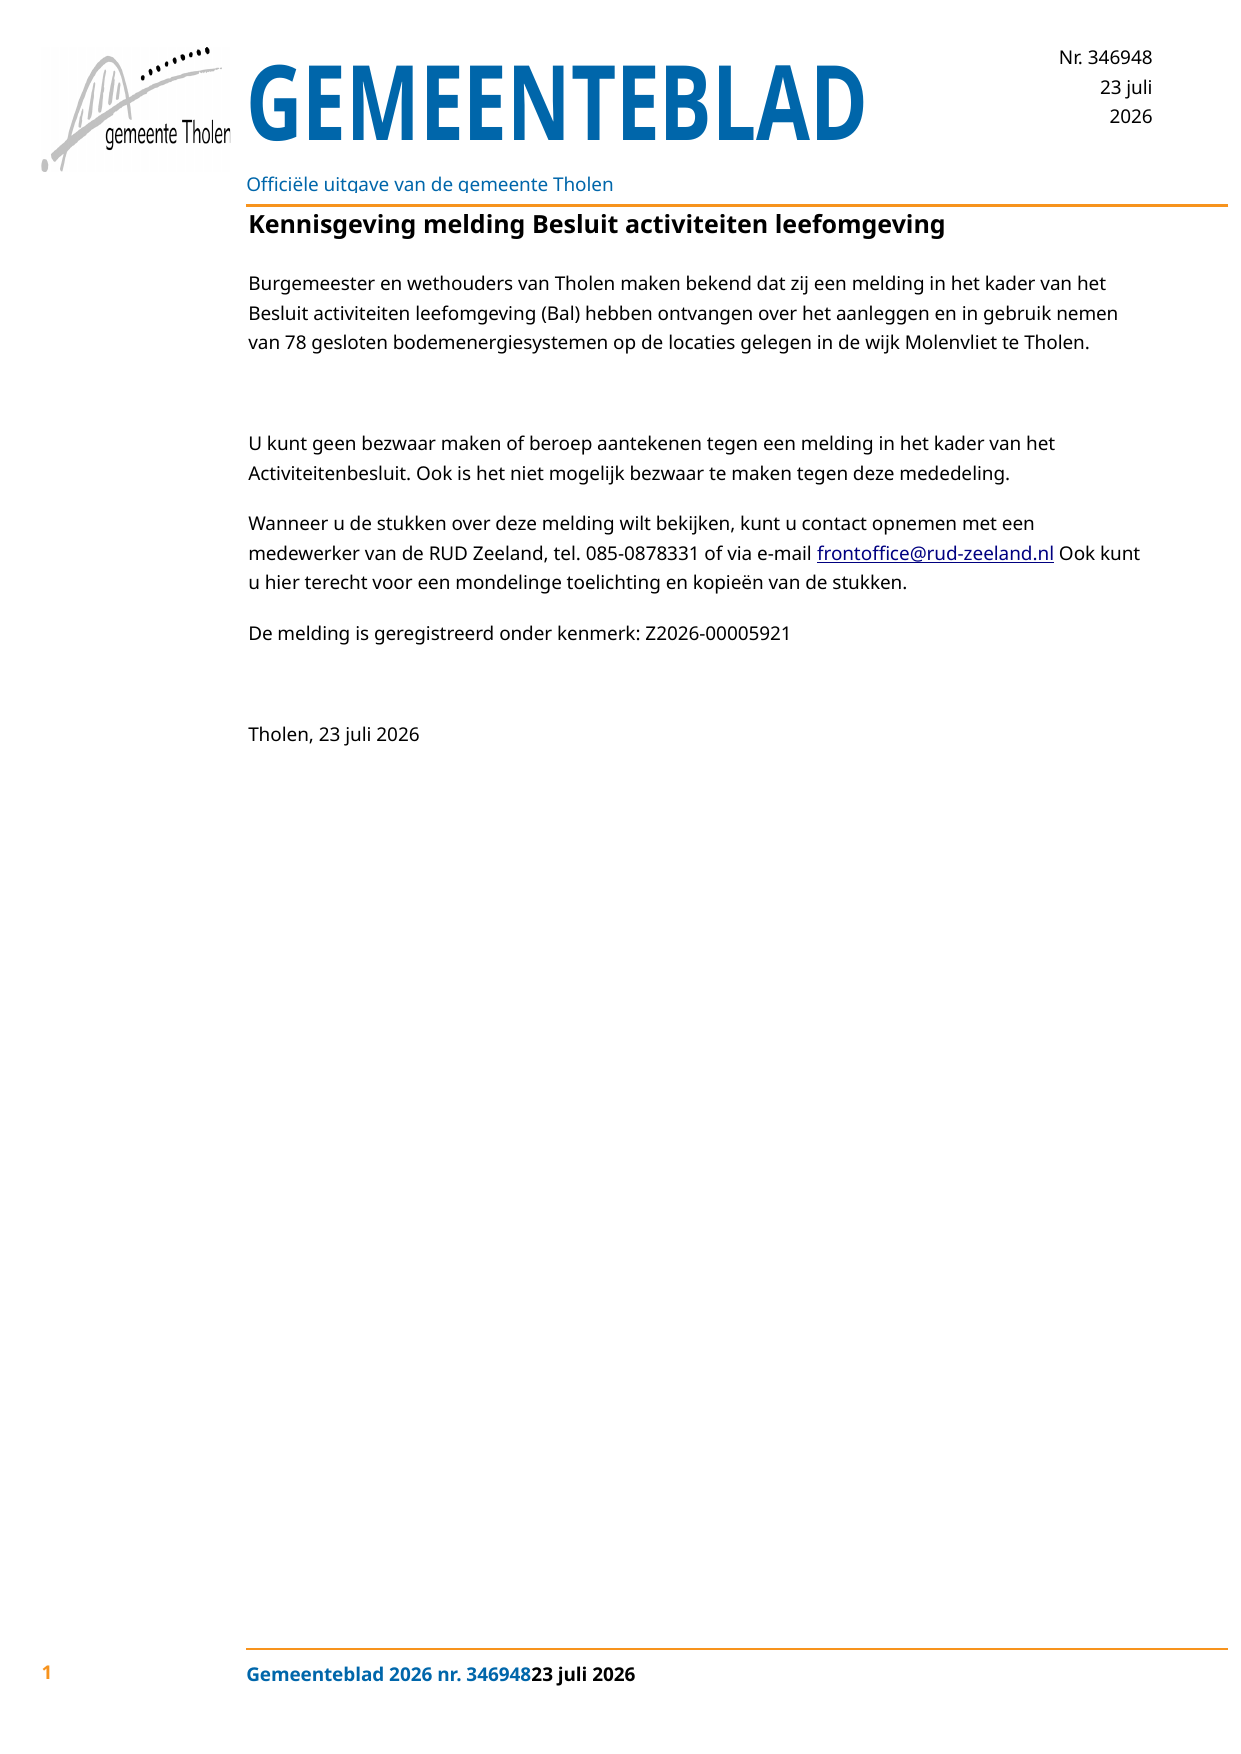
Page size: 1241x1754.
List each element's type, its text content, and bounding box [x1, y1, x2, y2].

text Tholen, 23 juli 2026 [248, 721, 1152, 746]
text Kennisgeving melding Besluit activiteiten leefomgeving [248, 207, 1152, 241]
text U kunt geen bezwaar maken of beroep aantekenen tegen een melding in het kader van het Activiteitenbesluit. Ook is het niet mogelijk bezwaar te maken tegen deze mededeling. [248, 430, 1152, 486]
text Wanneer u de stukken over deze melding wilt bekijken, kunt u contact opnemen met een medewerker van de RUD Zeeland, tel. 085-0878331 of via e-mail frontoffice@rud-zeeland.nl Ook kunt u hier terecht voor een mondelinge toelichting en kopieën van de stukken. [248, 510, 1152, 595]
picture [41, 47, 231, 172]
text Burgemeester en wethouders van Tholen maken bekend dat zij een melding in het kader van het Besluit activiteiten leefomgeving (Bal) hebben ontvangen over het aanleggen en in gebruik nemen van 78 gesloten bodemenergiesystemen op de locaties gelegen in de wijk Molenvliet te Tholen. [248, 270, 1152, 355]
text De melding is geregistreerd onder kenmerk: Z2026-00005921 [248, 620, 1152, 646]
